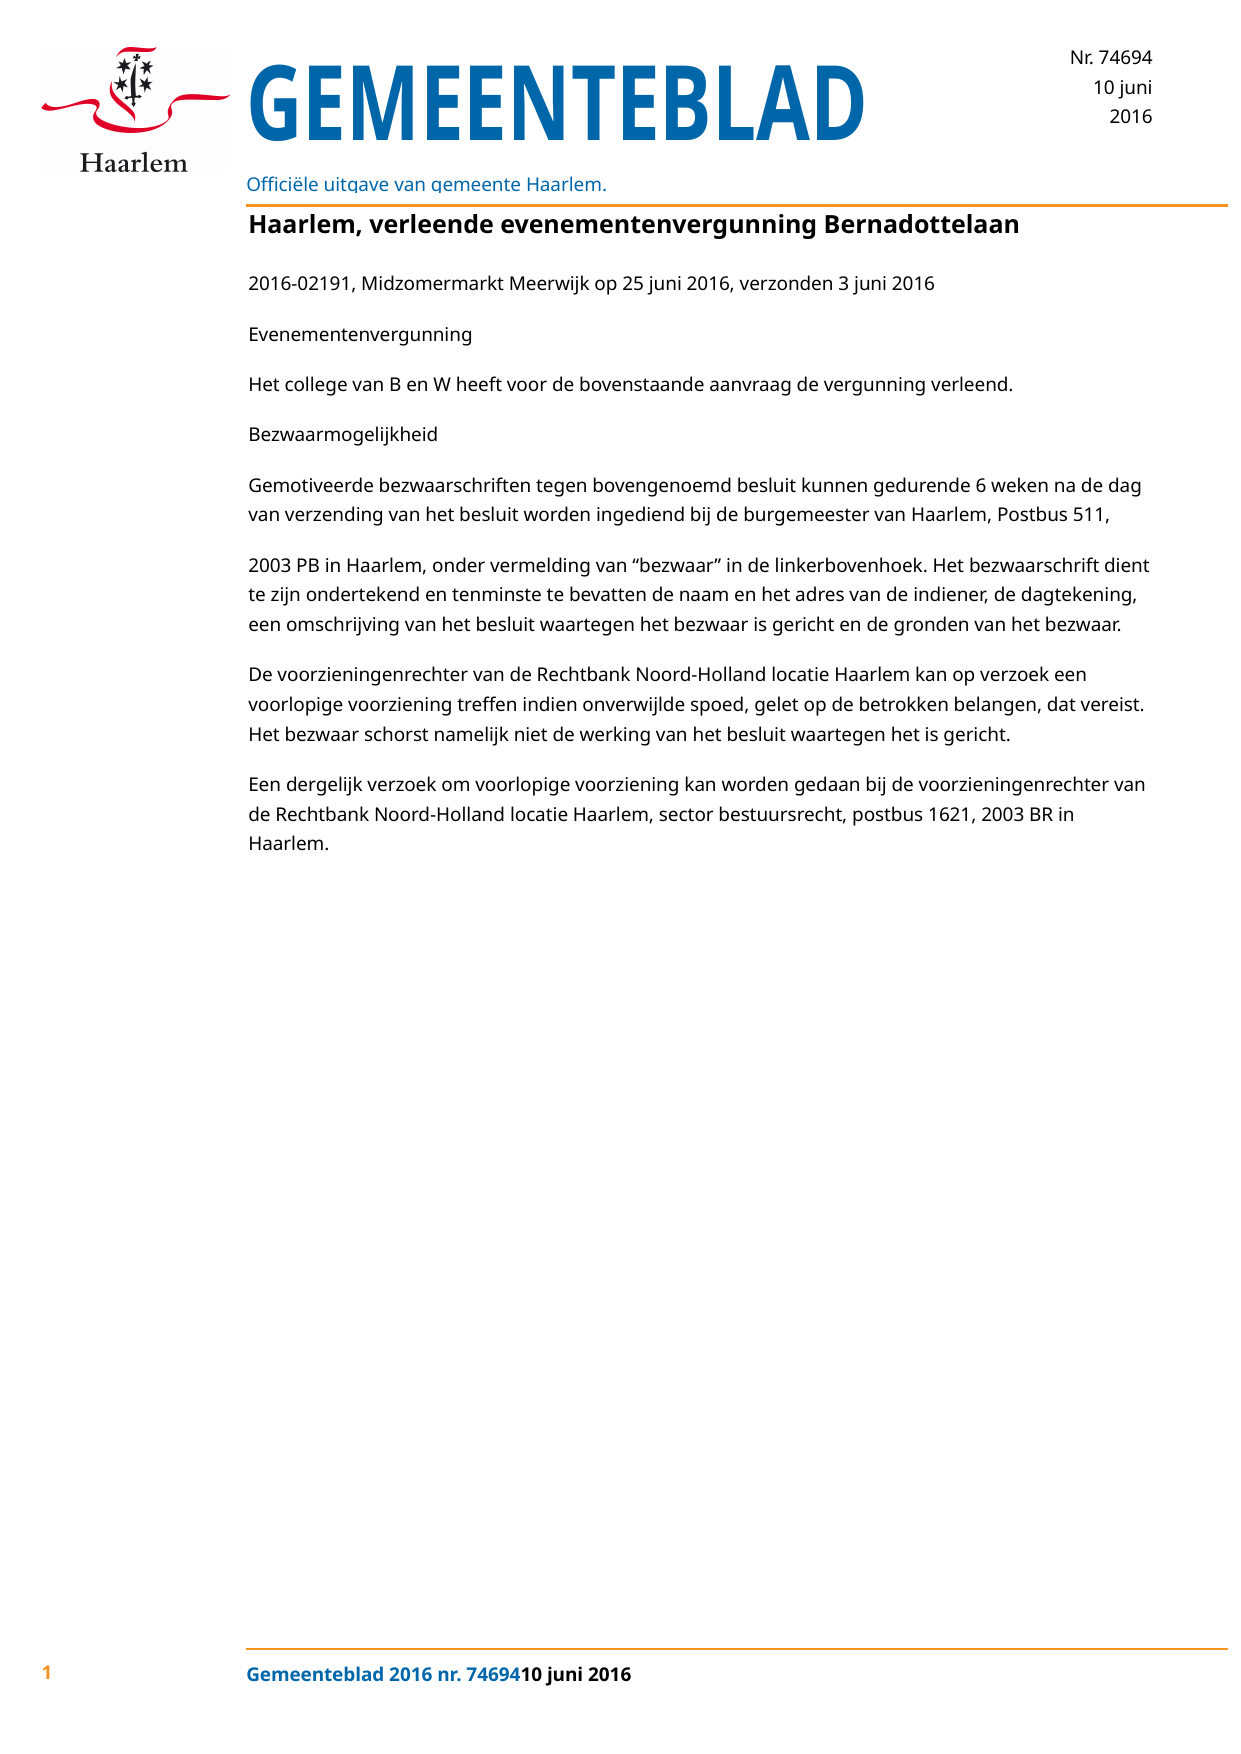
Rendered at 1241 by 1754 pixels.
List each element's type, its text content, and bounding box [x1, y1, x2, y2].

text Evenementenvergunning [248, 321, 1152, 346]
text Bezwaarmogelijkheid [248, 422, 1152, 447]
text Een dergelijk verzoek om voorlopige voorziening kan worden gedaan bij de voorzieningenrechter van de Rechtbank Noord-Holland locatie Haarlem, sector bestuursrecht, postbus 1621, 2003 BR in Haarlem. [248, 771, 1152, 856]
text Het college van B en W heeft voor de bovenstaande aanvraag de vergunning verleend. [248, 371, 1152, 397]
text Haarlem, verleende evenementenvergunning Bernadottelaan [248, 207, 1152, 241]
text 2016-02191, Midzomermarkt Meerwijk op 25 juni 2016, verzonden 3 juni 2016 [248, 270, 1152, 296]
text De voorzieningenrechter van de Rechtbank Noord-Holland locatie Haarlem kan op verzoek een voorlopige voorziening treffen indien onverwijlde spoed, gelet op de betrokken belangen, dat vereist. Het bezwaar schorst namelijk niet de werking van het besluit waartegen het is gericht. [248, 662, 1152, 746]
text 2003 PB in Haarlem, onder vermelding van “bezwaar” in de linkerbovenhoek. Het bezwaarschrift dient te zijn ondertekend en tenminste te bevatten de naam en het adres van de indiener, de dagtekening, een omschrijving van het besluit waartegen het bezwaar is gericht en de gronden van het bezwaar. [248, 552, 1152, 637]
picture [41, 47, 231, 172]
text Gemotiveerde bezwaarschriften tegen bovengenoemd besluit kunnen gedurende 6 weken na de dag van verzending van het besluit worden ingediend bij de burgemeester van Haarlem, Postbus 511, [248, 472, 1152, 527]
